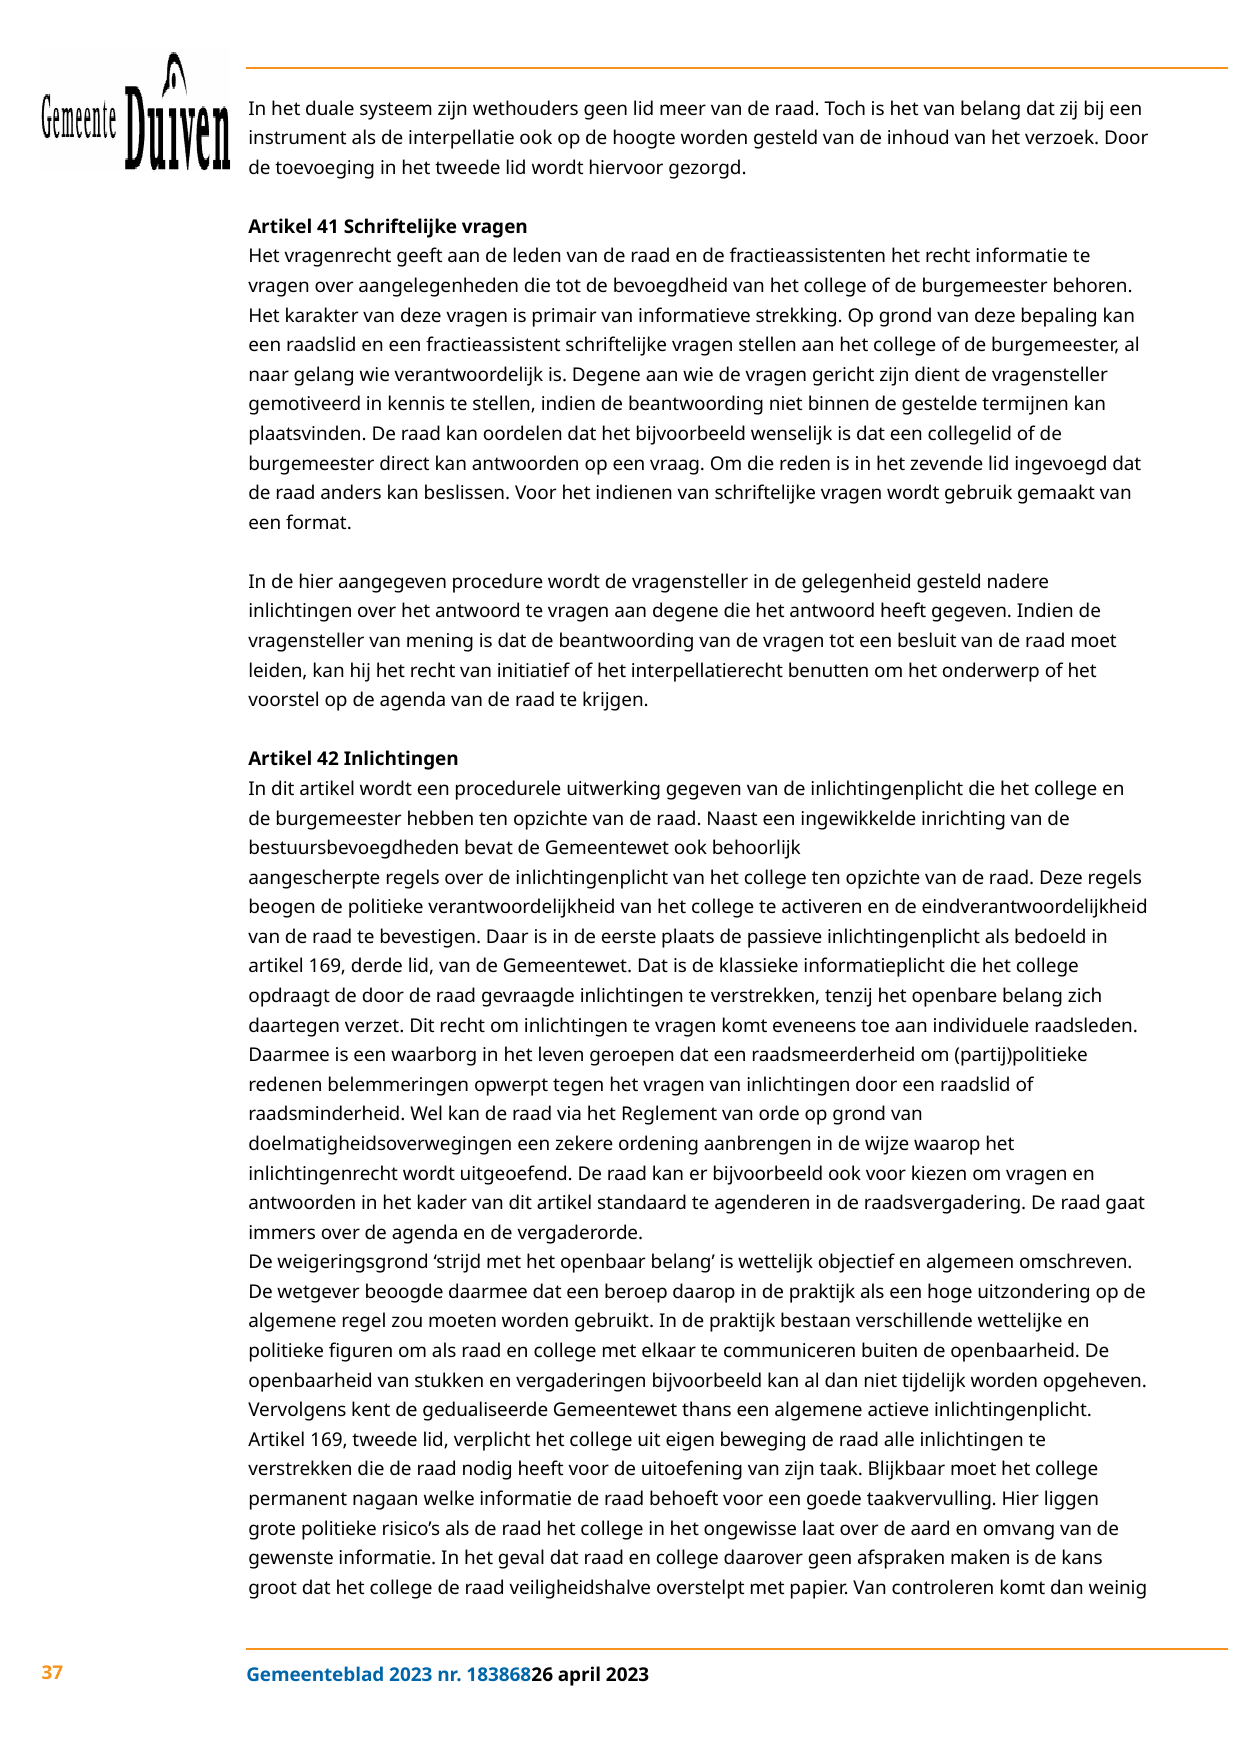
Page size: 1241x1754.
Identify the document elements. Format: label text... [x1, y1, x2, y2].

text aangescherpte regels over de inlichtingenplicht van het college ten opzichte van de raad. Deze regels beogen de politieke verantwoordelijkheid van het college te activeren en de eindverantwoordelijkheid van de raad te bevestigen. Daar is in de eerste plaats de passieve inlichtingenplicht als bedoeld in artikel 169, derde lid, van de Gemeentewet. Dat is de klassieke informatieplicht die het college opdraagt de door de raad gevraagde inlichtingen te verstrekken, tenzij het openbare belang zich daartegen verzet. Dit recht om inlichtingen te vragen komt eveneens toe aan individuele raadsleden. Daarmee is een waarborg in het leven geroepen dat een raadsmeerderheid om (partij)politieke redenen belemmeringen opwerpt tegen het vragen van inlichtingen door een raadslid of raadsminderheid. Wel kan de raad via het Reglement van orde op grond van doelmatigheidsoverwegingen een zekere ordening aanbrengen in de wijze waarop het inlichtingenrecht wordt uitgeoefend. De raad kan er bijvoorbeeld ook voor kiezen om vragen en antwoorden in het kader van dit artikel standaard te agenderen in de raadsvergadering. De raad gaat immers over de agenda en de vergaderorde. [248, 864, 1152, 1245]
text De weigeringsgrond ‘strijd met het openbaar belang’ is wettelijk objectief en algemeen omschreven. De wetgever beoogde daarmee dat een beroep daarop in de praktijk als een hoge uitzondering op de algemene regel zou moeten worden gebruikt. In de praktijk bestaan verschillende wettelijke en politieke figuren om als raad en college met elkaar te communiceren buiten de openbaarheid. De openbaarheid van stukken en vergaderingen bijvoorbeeld kan al dan niet tijdelijk worden opgeheven. Vervolgens kent de gedualiseerde Gemeentewet thans een algemene actieve inlichtingenplicht. Artikel 169, tweede lid, verplicht het college uit eigen beweging de raad alle inlichtingen te verstrekken die de raad nodig heeft voor de uitoefening van zijn taak. Blijkbaar moet het college permanent nagaan welke informatie de raad behoeft voor een goede taakvervulling. Hier liggen grote politieke risico’s als de raad het college in het ongewisse laat over de aard en omvang van de gewenste informatie. In het geval dat raad en college daarover geen afspraken maken is de kans groot dat het college de raad veiligheidshalve overstelpt met papier. Van controleren komt dan weinig [248, 1248, 1152, 1600]
picture [41, 47, 231, 172]
text In het duale systeem zijn wethouders geen lid meer van de raad. Toch is het van belang dat zij bij een instrument als de interpellatie ook op de hoogte worden gesteld van de inhoud van het verzoek. Door de toevoeging in het tweede lid wordt hiervoor gezorgd. [248, 95, 1152, 180]
text Het vragenrecht geeft aan de leden van de raad en de fractieassistenten het recht informatie te vragen over aangelegenheden die tot de bevoegdheid van het college of de burgemeester behoren. Het karakter van deze vragen is primair van informatieve strekking. Op grond van deze bepaling kan een raadslid en een fractieassistent schriftelijke vragen stellen aan het college of de burgemeester, al naar gelang wie verantwoordelijk is. Degene aan wie de vragen gericht zijn dient de vragensteller gemotiveerd in kennis te stellen, indien de beantwoording niet binnen de gestelde termijnen kan plaatsvinden. De raad kan oordelen dat het bijvoorbeeld wenselijk is dat een collegelid of de burgemeester direct kan antwoorden op een vraag. Om die reden is in het zevende lid ingevoegd dat de raad anders kan beslissen. Voor het indienen van schriftelijke vragen wordt gebruik gemaakt van een format. [248, 243, 1152, 535]
text In dit artikel wordt een procedurele uitwerking gegeven van de inlichtingenplicht die het college en de burgemeester hebben ten opzichte van de raad. Naast een ingewikkelde inrichting van de bestuursbevoegdheden bevat de Gemeentewet ook behoorlijk [248, 775, 1152, 860]
text Artikel 42 Inlichtingen [248, 746, 1152, 771]
text In de hier aangegeven procedure wordt de vragensteller in de gelegenheid gesteld nadere inlichtingen over het antwoord te vragen aan degene die het antwoord heeft gegeven. Indien de vragensteller van mening is dat de beantwoording van de vragen tot een besluit van de raad moet leiden, kan hij het recht van initiatief of het interpellatierecht benutten om het onderwerp of het voorstel op de agenda van de raad te krijgen. [248, 568, 1152, 712]
text Artikel 41 Schriftelijke vragen [248, 213, 1152, 239]
